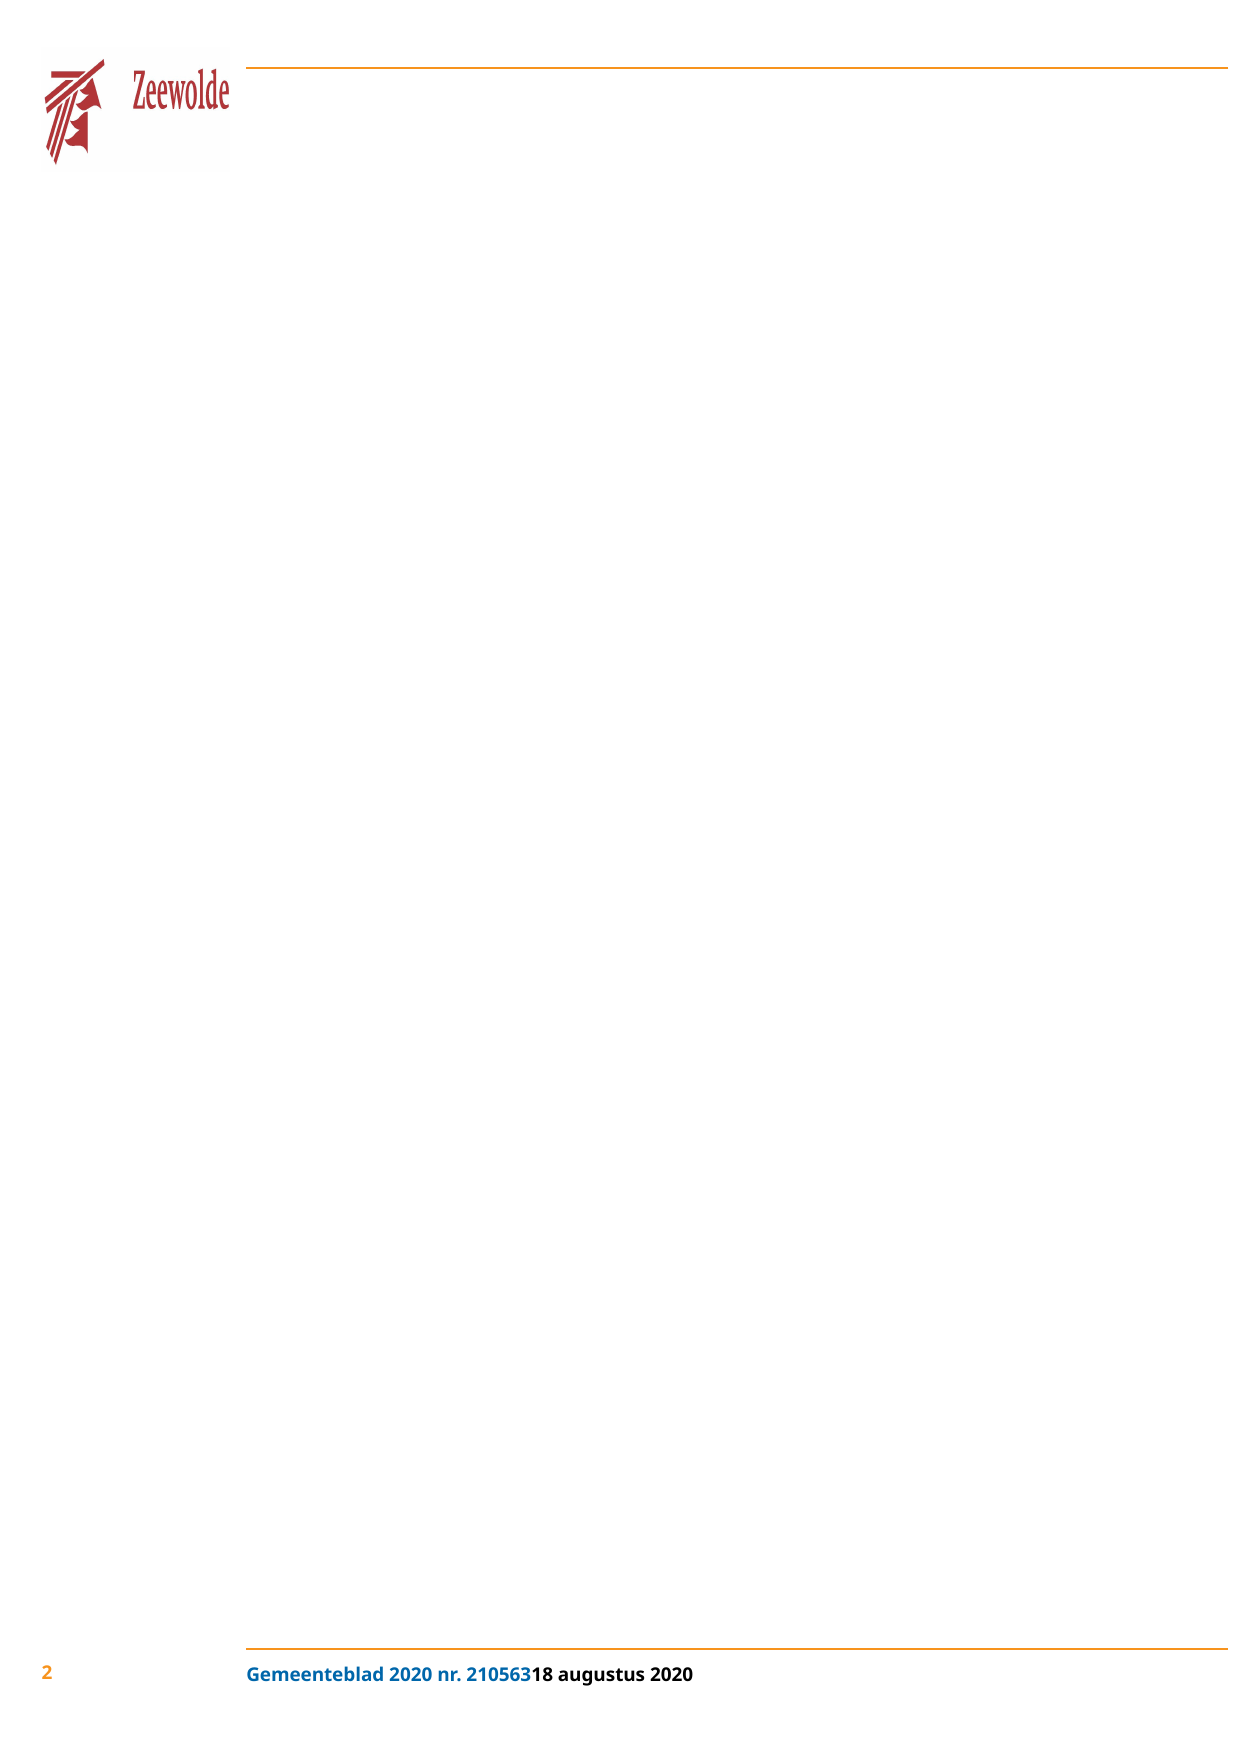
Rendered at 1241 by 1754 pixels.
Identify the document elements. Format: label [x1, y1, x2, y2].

picture [41, 47, 231, 172]
